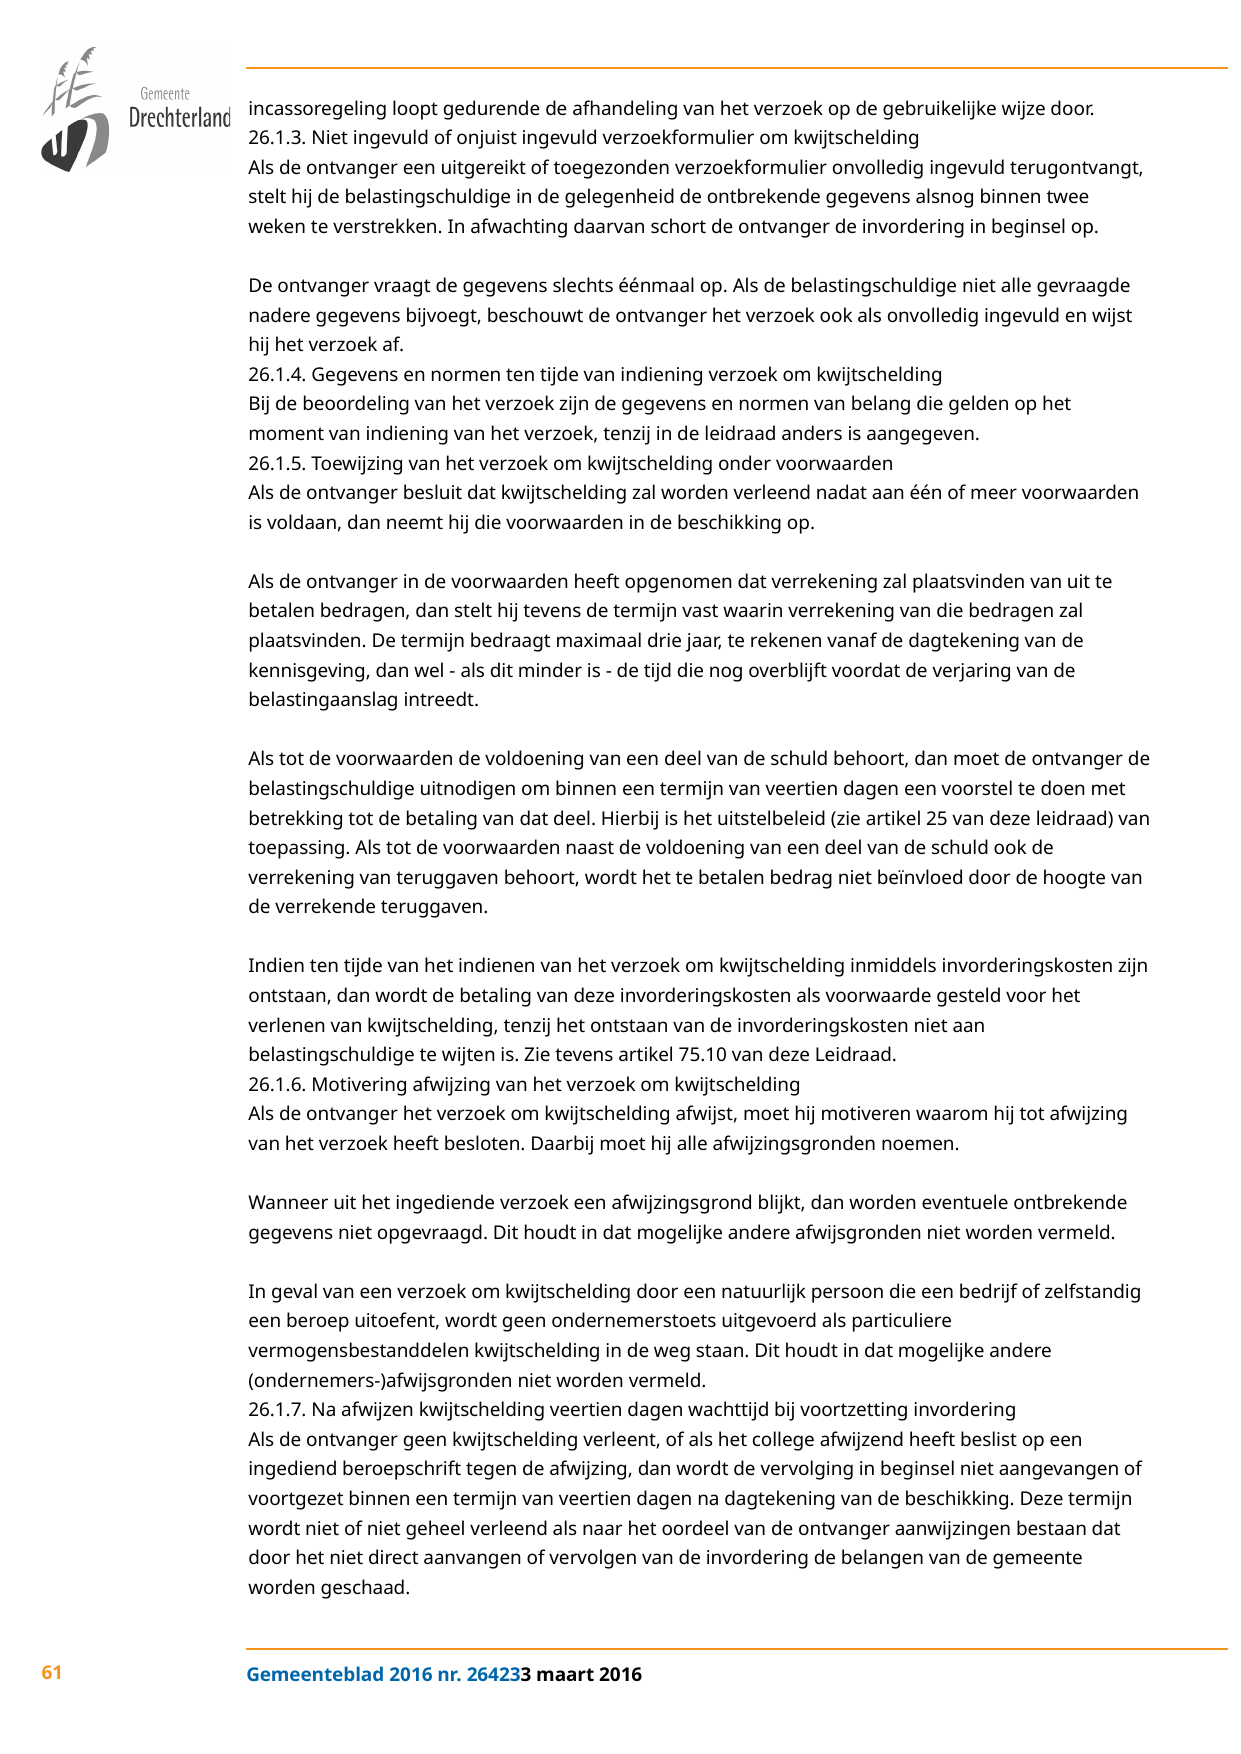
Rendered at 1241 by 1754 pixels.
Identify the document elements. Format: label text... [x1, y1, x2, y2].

picture [41, 47, 231, 172]
text Als tot de voorwaarden de voldoening van een deel van de schuld behoort, dan moet de ontvanger de belastingschuldige uitnodigen om binnen een termijn van veertien dagen een voorstel te doen met betrekking tot de betaling van dat deel. Hierbij is het uitstelbeleid (zie artikel 25 van deze leidraad) van toepassing. Als tot de voorwaarden naast de voldoening van een deel van de schuld ook de verrekening van teruggaven behoort, wordt het te betalen bedrag niet beïnvloed door de hoogte van de verrekende teruggaven. [248, 746, 1152, 919]
text Als de ontvanger het verzoek om kwijtschelding afwijst, moet hij motiveren waarom hij tot afwijzing van het verzoek heeft besloten. Daarbij moet hij alle afwijzingsgronden noemen. [248, 1101, 1152, 1156]
text incassoregeling loopt gedurende de afhandeling van het verzoek op de gebruikelijke wijze door. [248, 95, 1152, 121]
text Als de ontvanger een uitgereikt of toegezonden verzoekformulier onvolledig ingevuld terugontvangt, stelt hij de belastingschuldige in de gelegenheid de ontbrekende gegevens alsnog binnen twee weken te verstrekken. In afwachting daarvan schort de ontvanger de invordering in beginsel op. [248, 154, 1152, 239]
text Bij de beoordeling van het verzoek zijn de gegevens en normen van belang die gelden op het moment van indiening van het verzoek, tenzij in de leidraad anders is aangegeven. [248, 391, 1152, 446]
text 26.1.6. Motivering afwijzing van het verzoek om kwijtschelding [248, 1071, 1152, 1097]
text Indien ten tijde van het indienen van het verzoek om kwijtschelding inmiddels invorderingskosten zijn ontstaan, dan wordt de betaling van deze invorderingskosten als voorwaarde gesteld voor het verlenen van kwijtschelding, tenzij het ontstaan van de invorderingskosten niet aan belastingschuldige te wijten is. Zie tevens artikel 75.10 van deze Leidraad. [248, 953, 1152, 1067]
text 26.1.3. Niet ingevuld of onjuist ingevuld verzoekformulier om kwijtschelding [248, 124, 1152, 150]
text Als de ontvanger in de voorwaarden heeft opgenomen dat verrekening zal plaatsvinden van uit te betalen bedragen, dan stelt hij tevens de termijn vast waarin verrekening van die bedragen zal plaatsvinden. De termijn bedraagt maximaal drie jaar, te rekenen vanaf de dagtekening van de kennisgeving, dan wel - als dit minder is - de tijd die nog overblijft voordat de verjaring van de belastingaanslag intreedt. [248, 568, 1152, 712]
text De ontvanger vraagt de gegevens slechts éénmaal op. Als de belastingschuldige niet alle gevraagde nadere gegevens bijvoegt, beschouwt de ontvanger het verzoek ook als onvolledig ingevuld en wijst hij het verzoek af. [248, 272, 1152, 357]
text In geval van een verzoek om kwijtschelding door een natuurlijk persoon die een bedrijf of zelfstandig een beroep uitoefent, wordt geen ondernemerstoets uitgevoerd als particuliere vermogensbestanddelen kwijtschelding in de weg staan. Dit houdt in dat mogelijke andere (ondernemers-)afwijsgronden niet worden vermeld. [248, 1278, 1152, 1393]
text Wanneer uit het ingediende verzoek een afwijzingsgrond blijkt, dan worden eventuele ontbrekende gegevens niet opgevraagd. Dit houdt in dat mogelijke andere afwijsgronden niet worden vermeld. [248, 1189, 1152, 1245]
text 26.1.4. Gegevens en normen ten tijde van indiening verzoek om kwijtschelding [248, 361, 1152, 387]
text Als de ontvanger besluit dat kwijtschelding zal worden verleend nadat aan één of meer voorwaarden is voldaan, dan neemt hij die voorwaarden in de beschikking op. [248, 479, 1152, 535]
text Als de ontvanger geen kwijtschelding verleent, of als het college afwijzend heeft beslist op een ingediend beroepschrift tegen de afwijzing, dan wordt de vervolging in beginsel niet aangevangen of voortgezet binnen een termijn van veertien dagen na dagtekening van de beschikking. Deze termijn wordt niet of niet geheel verleend als naar het oordeel van de ontvanger aanwijzingen bestaan dat door het niet direct aanvangen of vervolgen van de invordering de belangen van de gemeente worden geschaad. [248, 1426, 1152, 1600]
text 26.1.7. Na afwijzen kwijtschelding veertien dagen wachttijd bij voortzetting invordering [248, 1396, 1152, 1422]
text 26.1.5. Toewijzing van het verzoek om kwijtschelding onder voorwaarden [248, 450, 1152, 476]
